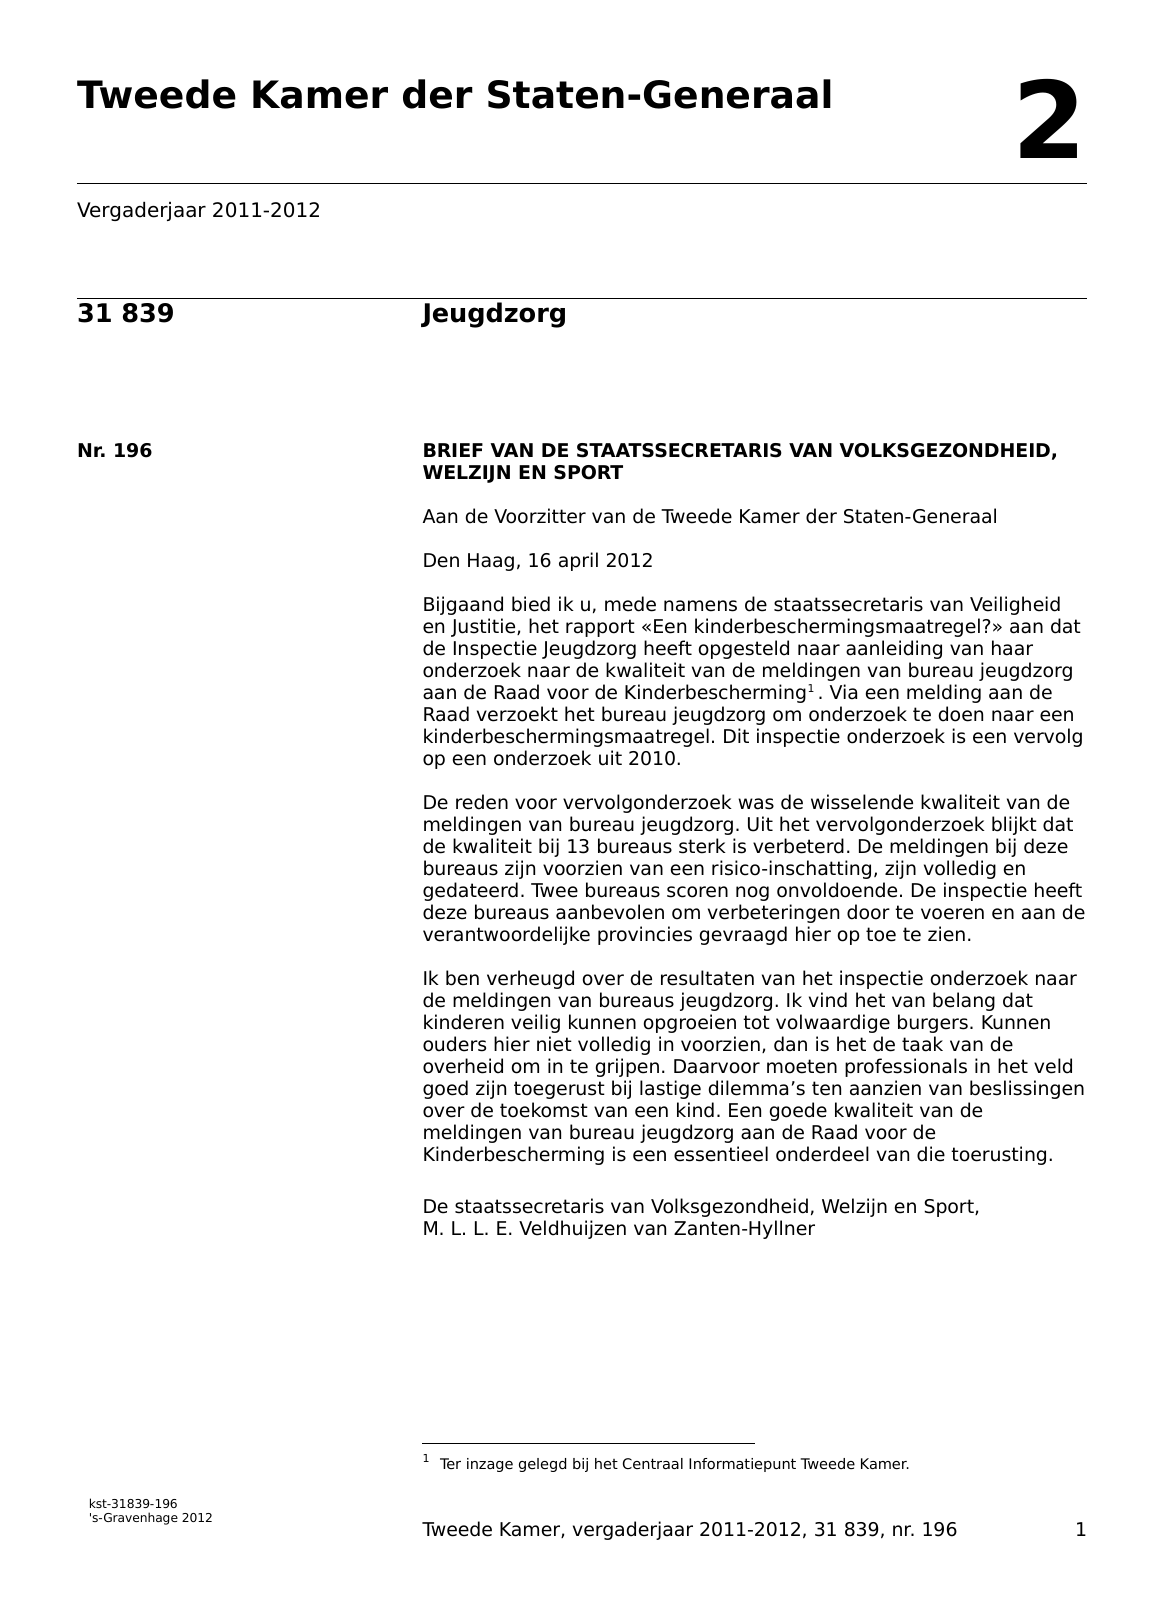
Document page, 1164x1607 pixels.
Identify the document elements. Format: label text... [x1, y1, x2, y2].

text 's-Gravenhage 2012 [88, 1511, 323, 1525]
text Bijgaand bied ik u, mede namens de staatssecretaris van Veiligheid en Justitie, het rapport «Een kinderbeschermingsmaatregel?» aan dat de Inspectie Jeugdzorg heeft opgesteld naar aanleiding van haar onderzoek naar de kwaliteit van de meldingen van bureau jeugdzorg aan de Raad voor de Kinderbescherming. Via een melding aan de Raad verzoekt het bureau jeugdzorg om onderzoek te doen naar een kinderbeschermingsmaatregel. Dit inspectie onderzoek is een vervolg op een onderzoek uit 2010. [422, 594, 1087, 770]
text Den Haag, 16 april 2012 [422, 550, 1087, 572]
text kst-31839-196 [88, 1497, 323, 1511]
text De reden voor vervolgonderzoek was de wisselende kwaliteit van de meldingen van bureau jeugdzorg. Uit het vervolgonderzoek blijkt dat de kwaliteit bij 13 bureaus sterk is verbeterd. De meldingen bij deze bureaus zijn voorzien van een risico-inschatting, zijn volledig en gedateerd. Twee bureaus scoren nog onvoldoende. De inspectie heeft deze bureaus aanbevolen om verbeteringen door te voeren en aan de verantwoordelijke provincies gevraagd hier op toe te zien. [422, 792, 1087, 946]
subtitle Nr. 196 BRIEF VAN DE STAATSSECRETARIS VAN VOLKSGEZONDHEID, WELZIJN EN SPORT [77, 440, 1087, 484]
table_header 2 [886, 59, 1087, 183]
text Ter inzage gelegd bij het Centraal Informatiepunt Tweede Kamer. [422, 1452, 1087, 1474]
subtitle 31 839 Jeugdzorg [77, 299, 1087, 329]
text Aan de Voorzitter van de Tweede Kamer der Staten-Generaal [422, 506, 1087, 528]
table_header Tweede Kamer der Staten-Generaal [77, 59, 886, 183]
text De staatssecretaris van Volksgezondheid, Welzijn en Sport, M. L. L. E. Veldhuijzen van Zanten-Hyllner [422, 1196, 1087, 1240]
text Ik ben verheugd over de resultaten van het inspectie onderzoek naar de meldingen van bureaus jeugdzorg. Ik vind het van belang dat kinderen veilig kunnen opgroeien tot volwaardige burgers. Kunnen ouders hier niet volledig in voorzien, dan is het de taak van de overheid om in te grijpen. Daarvoor moeten professionals in het veld goed zijn toegerust bij lastige dilemma’s ten aanzien van beslissingen over de toekomst van een kind. Een goede kwaliteit van de meldingen van bureau jeugdzorg aan de Raad voor de Kinderbescherming is een essentieel onderdeel van die toerusting. [422, 968, 1087, 1166]
table_cell Vergaderjaar 2011-2012 [77, 184, 1087, 298]
